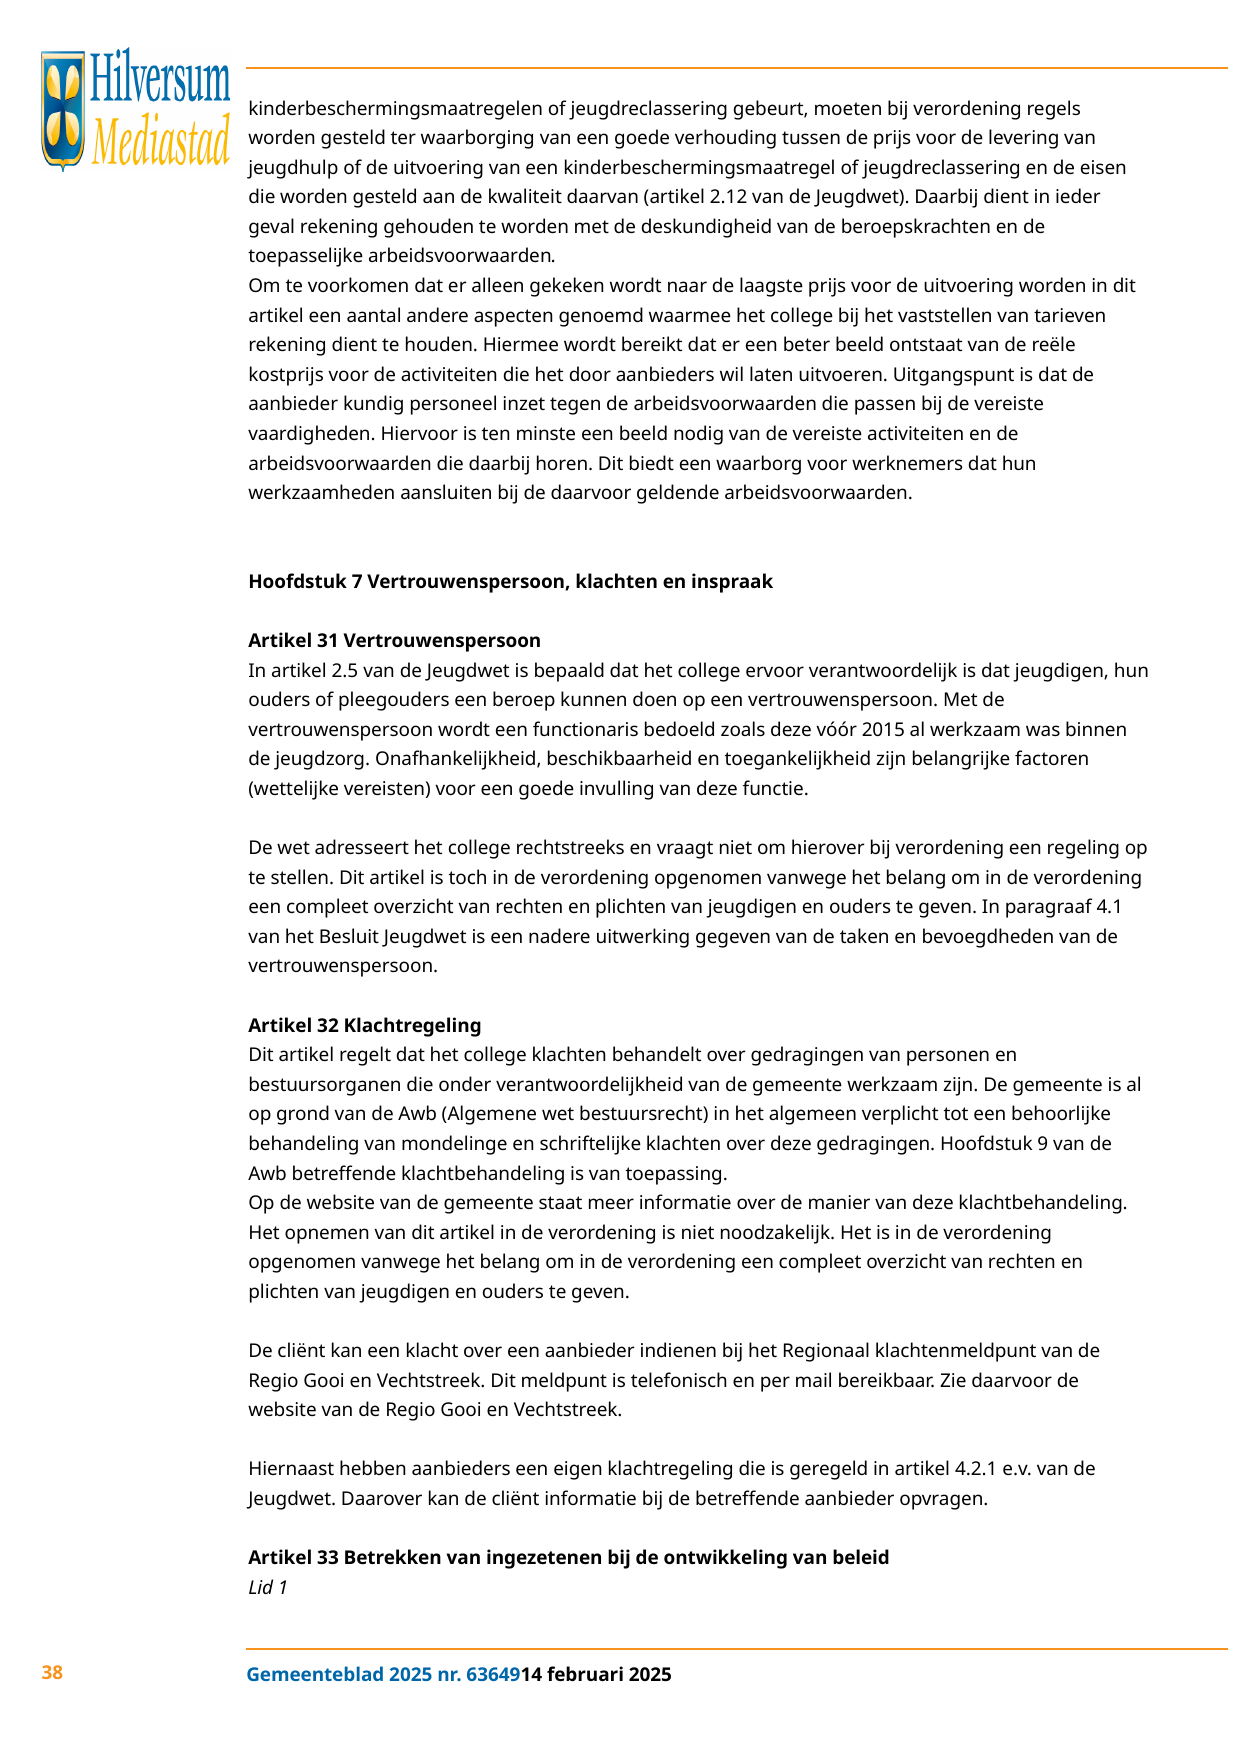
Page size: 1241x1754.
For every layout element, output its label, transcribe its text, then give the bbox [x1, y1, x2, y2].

text Op de website van de gemeente staat meer informatie over de manier van deze klachtbehandeling. Het opnemen van dit artikel in de verordening is niet noodzakelijk. Het is in de verordening opgenomen vanwege het belang om in de verordening een compleet overzicht van rechten en plichten van jeugdigen en ouders te geven. [248, 1189, 1152, 1304]
text De cliënt kan een klacht over een aanbieder indienen bij het Regionaal klachtenmeldpunt van de Regio Gooi en Vechtstreek. Dit meldpunt is telefonisch en per mail bereikbaar. Zie daarvoor de website van de Regio Gooi en Vechtstreek. [248, 1337, 1152, 1422]
text kinderbeschermingsmaatregelen of jeugdreclassering gebeurt, moeten bij verordening regels worden gesteld ter waarborging van een goede verhouding tussen de prijs voor de levering van jeugdhulp of de uitvoering van een kinderbeschermingsmaatregel of jeugdreclassering en de eisen die worden gesteld aan de kwaliteit daarvan (artikel 2.12 van de Jeugdwet). Daarbij dient in ieder geval rekening gehouden te worden met de deskundigheid van de beroepskrachten en de toepasselijke arbeidsvoorwaarden. [248, 95, 1152, 268]
text Hoofdstuk 7 Vertrouwenspersoon, klachten en inspraak [248, 568, 1152, 594]
text Dit artikel regelt dat het college klachten behandelt over gedragingen van personen en bestuursorganen die onder verantwoordelijkheid van de gemeente werkzaam zijn. De gemeente is al op grond van de Awb (Algemene wet bestuursrecht) in het algemeen verplicht tot een behoorlijke behandeling van mondelinge en schriftelijke klachten over deze gedragingen. Hoofdstuk 9 van de Awb betreffende klachtbehandeling is van toepassing. [248, 1041, 1152, 1186]
text Artikel 33 Betrekken van ingezetenen bij de ontwikkeling van beleid [248, 1544, 1152, 1570]
picture [41, 47, 231, 172]
text Om te voorkomen dat er alleen gekeken wordt naar de laagste prijs voor de uitvoering worden in dit artikel een aantal andere aspecten genoemd waarmee het college bij het vaststellen van tarieven rekening dient te houden. Hiermee wordt bereikt dat er een beter beeld ontstaat van de reële kostprijs voor de activiteiten die het door aanbieders wil laten uitvoeren. Uitgangspunt is dat de aanbieder kundig personeel inzet tegen de arbeidsvoorwaarden die passen bij de vereiste vaardigheden. Hiervoor is ten minste een beeld nodig van de vereiste activiteiten en de arbeidsvoorwaarden die daarbij horen. Dit biedt een waarborg voor werknemers dat hun werkzaamheden aansluiten bij de daarvoor geldende arbeidsvoorwaarden. [248, 272, 1152, 505]
text De wet adresseert het college rechtstreeks en vraagt niet om hierover bij verordening een regeling op te stellen. Dit artikel is toch in de verordening opgenomen vanwege het belang om in de verordening een compleet overzicht van rechten en plichten van jeugdigen en ouders te geven. In paragraaf 4.1 van het Besluit Jeugdwet is een nadere uitwerking gegeven van de taken en bevoegdheden van de vertrouwenspersoon. [248, 834, 1152, 978]
text Hiernaast hebben aanbieders een eigen klachtregeling die is geregeld in artikel 4.2.1 e.v. van de Jeugdwet. Daarover kan de cliënt informatie bij de betreffende aanbieder opvragen. [248, 1456, 1152, 1511]
text Artikel 32 Klachtregeling [248, 1012, 1152, 1038]
text Artikel 31 Vertrouwenspersoon [248, 627, 1152, 653]
text In artikel 2.5 van de Jeugdwet is bepaald dat het college ervoor verantwoordelijk is dat jeugdigen, hun ouders of pleegouders een beroep kunnen doen op een vertrouwenspersoon. Met de vertrouwenspersoon wordt een functionaris bedoeld zoals deze vóór 2015 al werkzaam was binnen de jeugdzorg. Onafhankelijkheid, beschikbaarheid en toegankelijkheid zijn belangrijke factoren (wettelijke vereisten) voor een goede invulling van deze functie. [248, 657, 1152, 801]
text Lid 1 [248, 1574, 1152, 1600]
